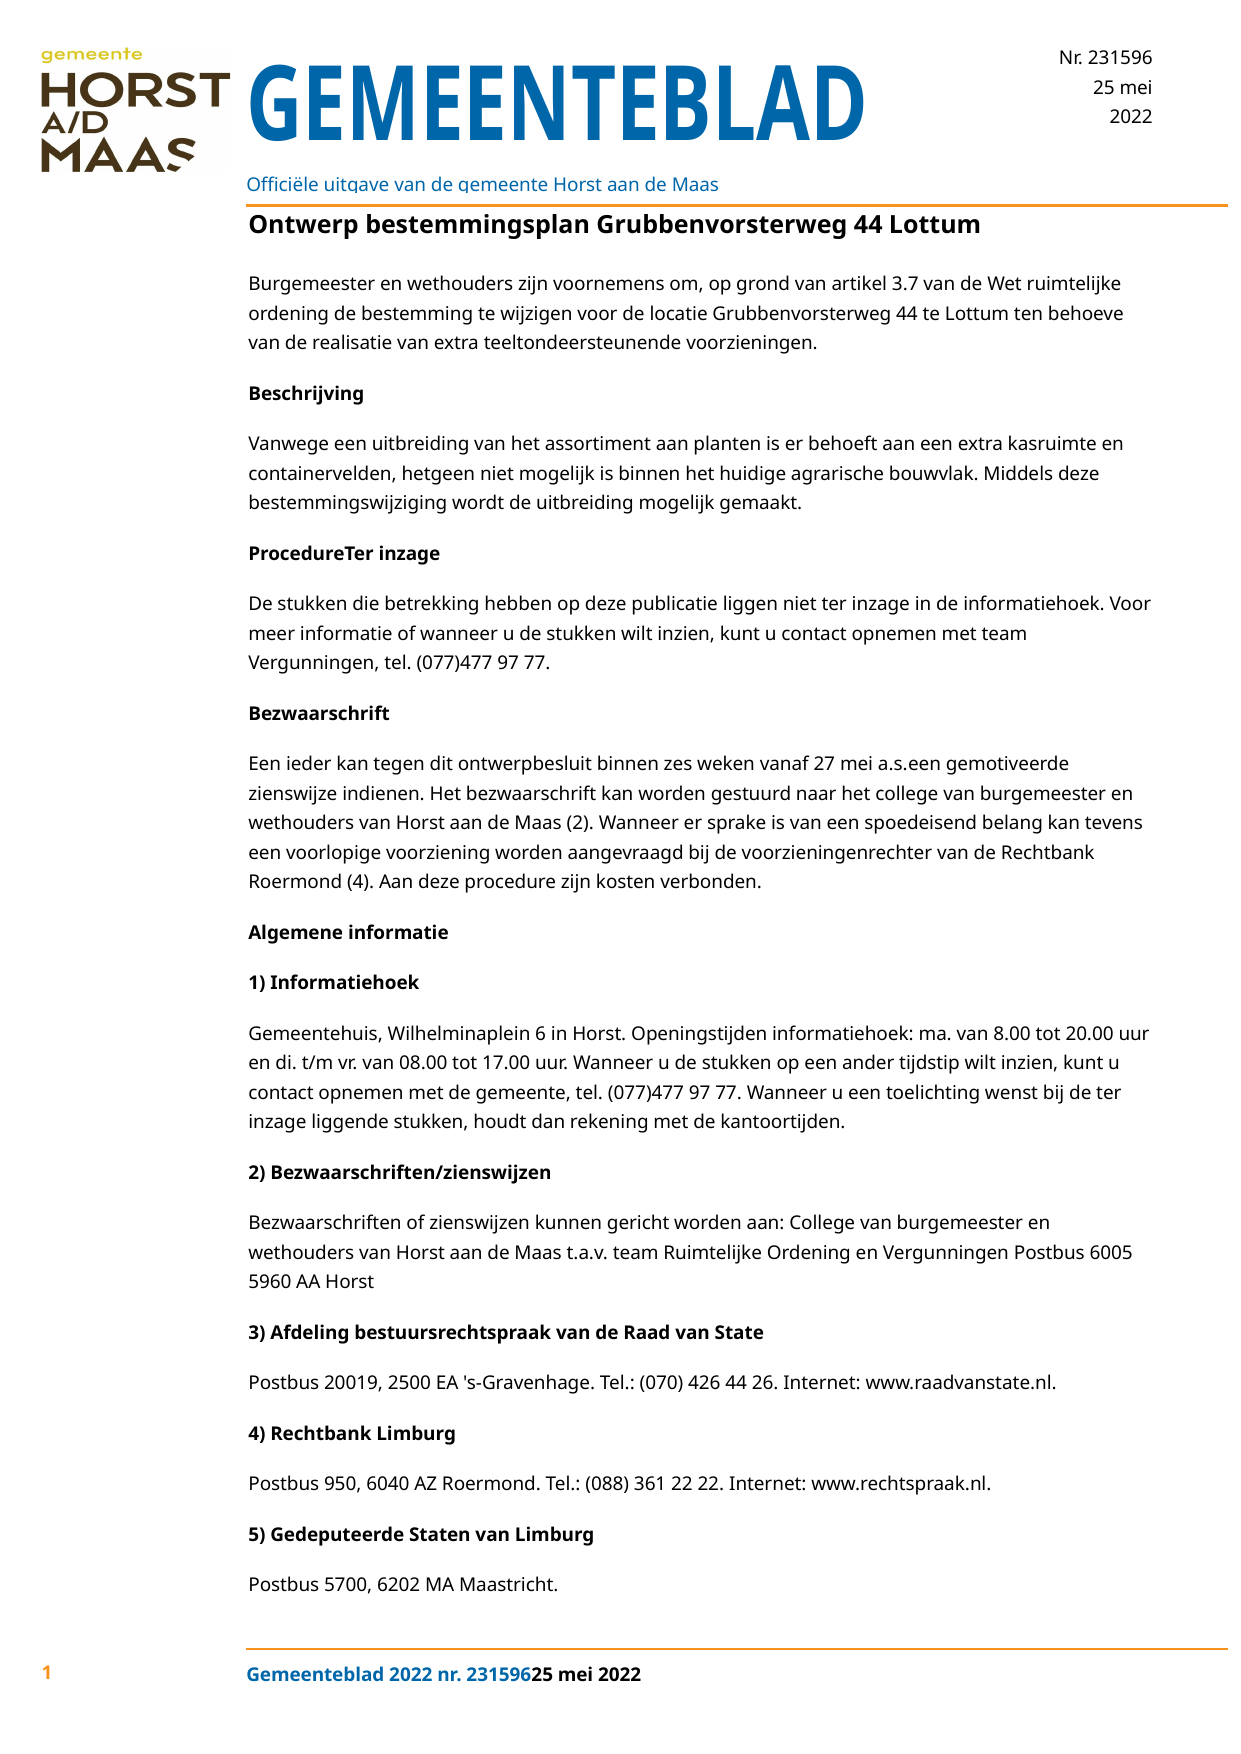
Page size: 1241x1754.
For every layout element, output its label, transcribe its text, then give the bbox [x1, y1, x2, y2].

text Vanwege een uitbreiding van het assortiment aan planten is er behoeft aan een extra kasruimte en containervelden, hetgeen niet mogelijk is binnen het huidige agrarische bouwvlak. Middels deze bestemmingswijziging wordt de uitbreiding mogelijk gemaakt. [248, 430, 1152, 515]
text Bezwaarschrift [248, 700, 1152, 726]
text De stukken die betrekking hebben op deze publicatie liggen niet ter inzage in de informatiehoek. Voor meer informatie of wanneer u de stukken wilt inzien, kunt u contact opnemen met team Vergunningen, tel. (077)477 97 77. [248, 590, 1152, 675]
text 1) Informatiehoek [248, 969, 1152, 995]
text Een ieder kan tegen dit ontwerpbesluit binnen zes weken vanaf 27 mei a.s.een gemotiveerde zienswijze indienen. Het bezwaarschrift kan worden gestuurd naar het college van burgemeester en wethouders van Horst aan de Maas (2). Wanneer er sprake is van een spoedeisend belang kan tevens een voorlopige voorziening worden aangevraagd bij de voorzieningenrechter van de Rechtbank Roermond (4). Aan deze procedure zijn kosten verbonden. [248, 750, 1152, 894]
text 2) Bezwaarschriften/zienswijzen [248, 1159, 1152, 1185]
text Gemeentehuis, Wilhelminaplein 6 in Horst. Openingstijden informatiehoek: ma. van 8.00 tot 20.00 uur en di. t/m vr. van 08.00 tot 17.00 uur. Wanneer u de stukken op een ander tijdstip wilt inzien, kunt u contact opnemen met de gemeente, tel. (077)477 97 77. Wanneer u een toelichting wenst bij de ter inzage liggende stukken, houdt dan rekening met de kantoortijden. [248, 1020, 1152, 1134]
text Ontwerp bestemmingsplan Grubbenvorsterweg 44 Lottum [248, 207, 1152, 241]
text 5) Gedeputeerde Staten van Limburg [248, 1521, 1152, 1546]
picture [41, 47, 231, 172]
text Bezwaarschriften of zienswijzen kunnen gericht worden aan: College van burgemeester en wethouders van Horst aan de Maas t.a.v. team Ruimtelijke Ordening en Vergunningen Postbus 6005 5960 AA Horst [248, 1209, 1152, 1294]
text Postbus 5700, 6202 MA Maastricht. [248, 1571, 1152, 1597]
text Burgemeester en wethouders zijn voornemens om, op grond van artikel 3.7 van de Wet ruimtelijke ordening de bestemming te wijzigen voor de locatie Grubbenvorsterweg 44 te Lottum ten behoeve van de realisatie van extra teeltondeersteunende voorzieningen. [248, 270, 1152, 355]
text 3) Afdeling bestuursrechtspraak van de Raad van State [248, 1319, 1152, 1345]
text Algemene informatie [248, 919, 1152, 945]
text Beschrijving [248, 380, 1152, 406]
text Postbus 950, 6040 AZ Roermond. Tel.: (088) 361 22 22. Internet: www.rechtspraak.nl. [248, 1470, 1152, 1496]
text Postbus 20019, 2500 EA 's-Gravenhage. Tel.: (070) 426 44 26. Internet: www.raadvanstate.nl. [248, 1369, 1152, 1395]
text ProcedureTer inzage [248, 540, 1152, 566]
text 4) Rechtbank Limburg [248, 1420, 1152, 1446]
